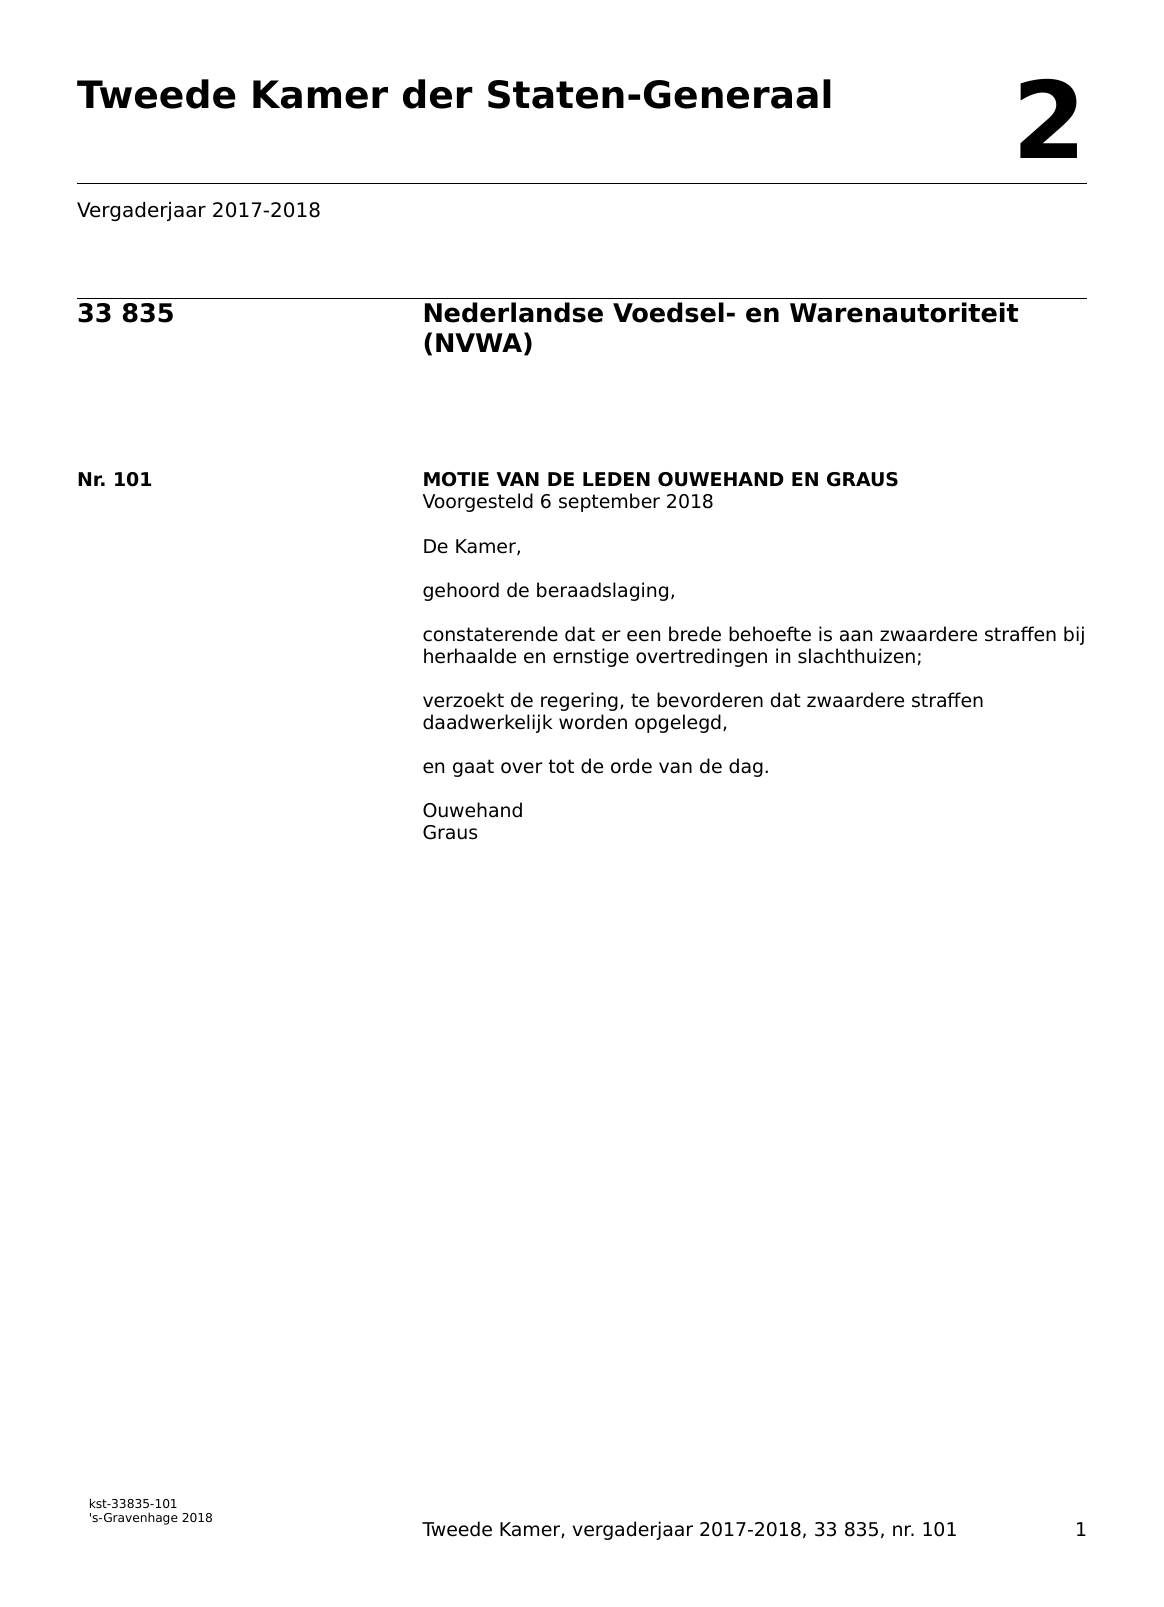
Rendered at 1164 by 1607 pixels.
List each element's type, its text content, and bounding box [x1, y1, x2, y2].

text De Kamer, [422, 536, 1087, 557]
table_header 2 [886, 59, 1087, 183]
text gehoord de beraadslaging, [422, 580, 1087, 602]
text constaterende dat er een brede behoefte is aan zwaardere straffen bij herhaalde en ernstige overtredingen in slachthuizen; [422, 624, 1087, 668]
text kst-33835-101 [88, 1497, 323, 1511]
text Voorgesteld 6 september 2018 [422, 491, 1087, 513]
text Graus [422, 822, 1087, 844]
text verzoekt de regering, te bevorderen dat zwaardere straffen daadwerkelijk worden opgelegd, [422, 690, 1087, 734]
text en gaat over tot de orde van de dag. [422, 756, 1087, 778]
subtitle Nr. 101 MOTIE VAN DE LEDEN OUWEHAND EN GRAUS [77, 469, 1087, 491]
table_cell Vergaderjaar 2017-2018 [77, 184, 1087, 298]
text Ouwehand [422, 800, 1087, 822]
table_header Tweede Kamer der Staten-Generaal [77, 59, 886, 183]
text 's-Gravenhage 2018 [88, 1511, 323, 1525]
subtitle 33 835 Nederlandse Voedsel- en Warenautoriteit (NVWA) [77, 299, 1087, 358]
